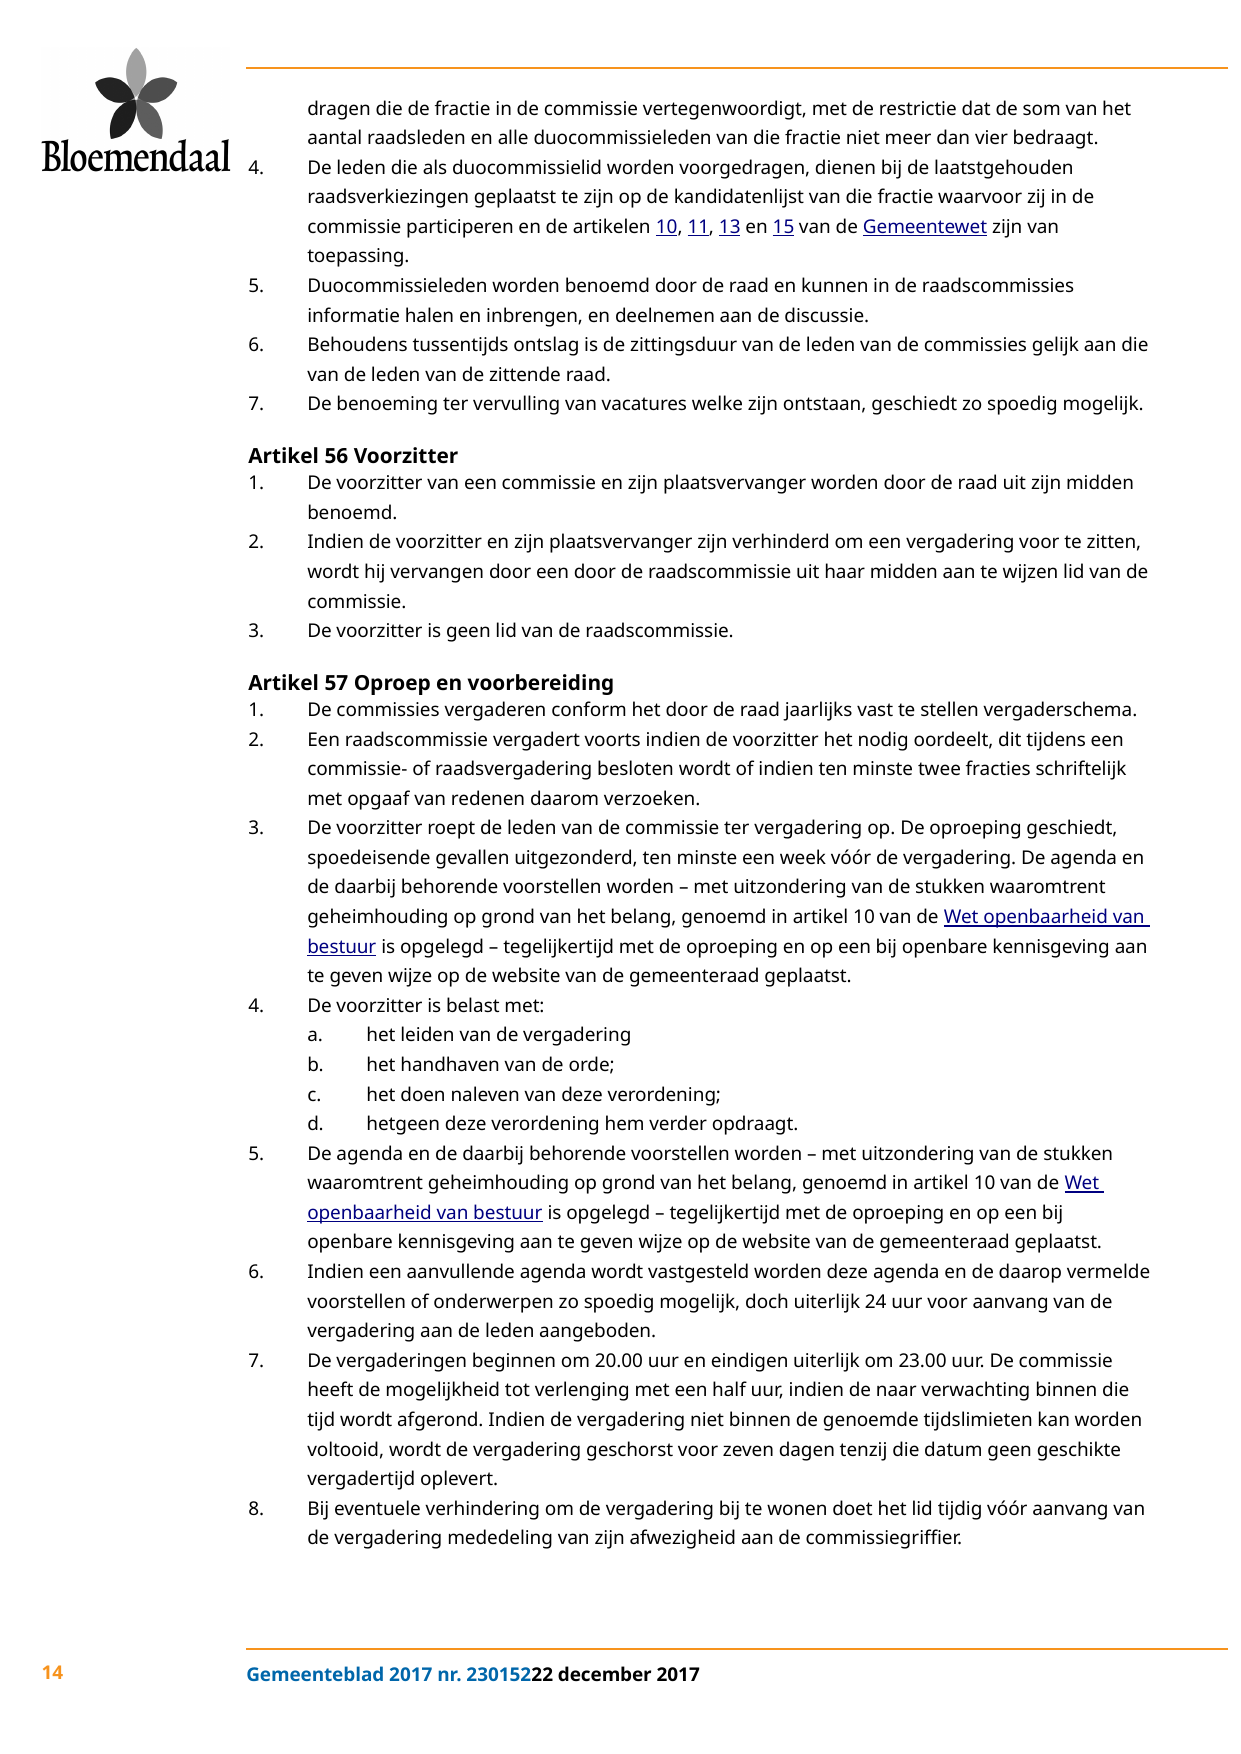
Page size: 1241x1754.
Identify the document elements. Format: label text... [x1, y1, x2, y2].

list De voorzitter van een commissie en zijn plaatsvervanger worden door de raad uit zijn midden benoemd. [248, 469, 1152, 525]
list De voorzitter is geen lid van de raadscommissie. [248, 617, 1152, 643]
list Duocommissieleden worden benoemd door de raad en kunnen in de raadscommissies informatie halen en inbrengen, en deelnemen aan de discussie. [248, 272, 1152, 328]
text Artikel 57 Oproep en voorbereiding [248, 668, 1152, 696]
list hetgeen deze verordening hem verder opdraagt. [307, 1110, 1152, 1136]
text Artikel 56 Voorzitter [248, 441, 1152, 469]
picture [41, 47, 231, 172]
list De agenda en de daarbij behorende voorstellen worden – met uitzondering van de stukken waaromtrent geheimhouding op grond van het belang, genoemd in artikel 10 van de Wet openbaarheid van bestuur is opgelegd – tegelijkertijd met de oproeping en op een bij openbare kennisgeving aan te geven wijze op de website van de gemeenteraad geplaatst. [248, 1140, 1152, 1254]
list De commissies vergaderen conform het door de raad jaarlijks vast te stellen vergaderschema. [248, 696, 1152, 722]
list Indien de voorzitter en zijn plaatsvervanger zijn verhinderd om een vergadering voor te zitten, wordt hij vervangen door een door de raadscommissie uit haar midden aan te wijzen lid van de commissie. [248, 529, 1152, 613]
list Indien een aanvullende agenda wordt vastgesteld worden deze agenda en de daarop vermelde voorstellen of onderwerpen zo spoedig mogelijk, doch uiterlijk 24 uur voor aanvang van de vergadering aan de leden aangeboden. [248, 1258, 1152, 1343]
list Bij eventuele verhindering om de vergadering bij te wonen doet het lid tijdig vóór aanvang van de vergadering mededeling van zijn afwezigheid aan de commissiegriffier. [248, 1495, 1152, 1550]
list De vergaderingen beginnen om 20.00 uur en eindigen uiterlijk om 23.00 uur. De commissie heeft de mogelijkheid tot verlenging met een half uur, indien de naar verwachting binnen die tijd wordt afgerond. Indien de vergadering niet binnen de genoemde tijdslimieten kan worden voltooid, wordt de vergadering geschorst voor zeven dagen tenzij die datum geen geschikte vergadertijd oplevert. [248, 1347, 1152, 1491]
list Een raadscommissie vergadert voorts indien de voorzitter het nodig oordeelt, dit tijdens een commissie- of raadsvergadering besloten wordt of indien ten minste twee fracties schriftelijk met opgaaf van redenen daarom verzoeken. [248, 726, 1152, 811]
list het leiden van de vergadering [307, 1022, 1152, 1047]
list het doen naleven van deze verordening; [307, 1081, 1152, 1107]
list De leden die als duocommissielid worden voorgedragen, dienen bij de laatstgehouden raadsverkiezingen geplaatst te zijn op de kandidatenlijst van die fractie waarvoor zij in de commissie participeren en de artikelen 10, 11, 13 en 15 van de Gemeentewet zijn van toepassing. [248, 154, 1152, 268]
list Behoudens tussentijds ontslag is de zittingsduur van de leden van de commissies gelijk aan die van de leden van de zittende raad. [248, 331, 1152, 387]
list De voorzitter roept de leden van de commissie ter vergadering op. De oproeping geschiedt, spoedeisende gevallen uitgezonderd, ten minste een week vóór de vergadering. De agenda en de daarbij behorende voorstellen worden – met uitzondering van de stukken waaromtrent geheimhouding op grond van het belang, genoemd in artikel 10 van de Wet openbaarheid van bestuur is opgelegd – tegelijkertijd met de oproeping en op een bij openbare kennisgeving aan te geven wijze op de website van de gemeenteraad geplaatst. [248, 814, 1152, 988]
list het handhaven van de orde; [307, 1051, 1152, 1077]
list De voorzitter is belast met: [248, 992, 1152, 1018]
list De benoeming ter vervulling van vacatures welke zijn ontstaan, geschiedt zo spoedig mogelijk. [248, 391, 1152, 416]
list dragen die de fractie in de commissie vertegenwoordigt, met de restrictie dat de som van het aantal raadsleden en alle duocommissieleden van die fractie niet meer dan vier bedraagt. [248, 95, 1152, 150]
